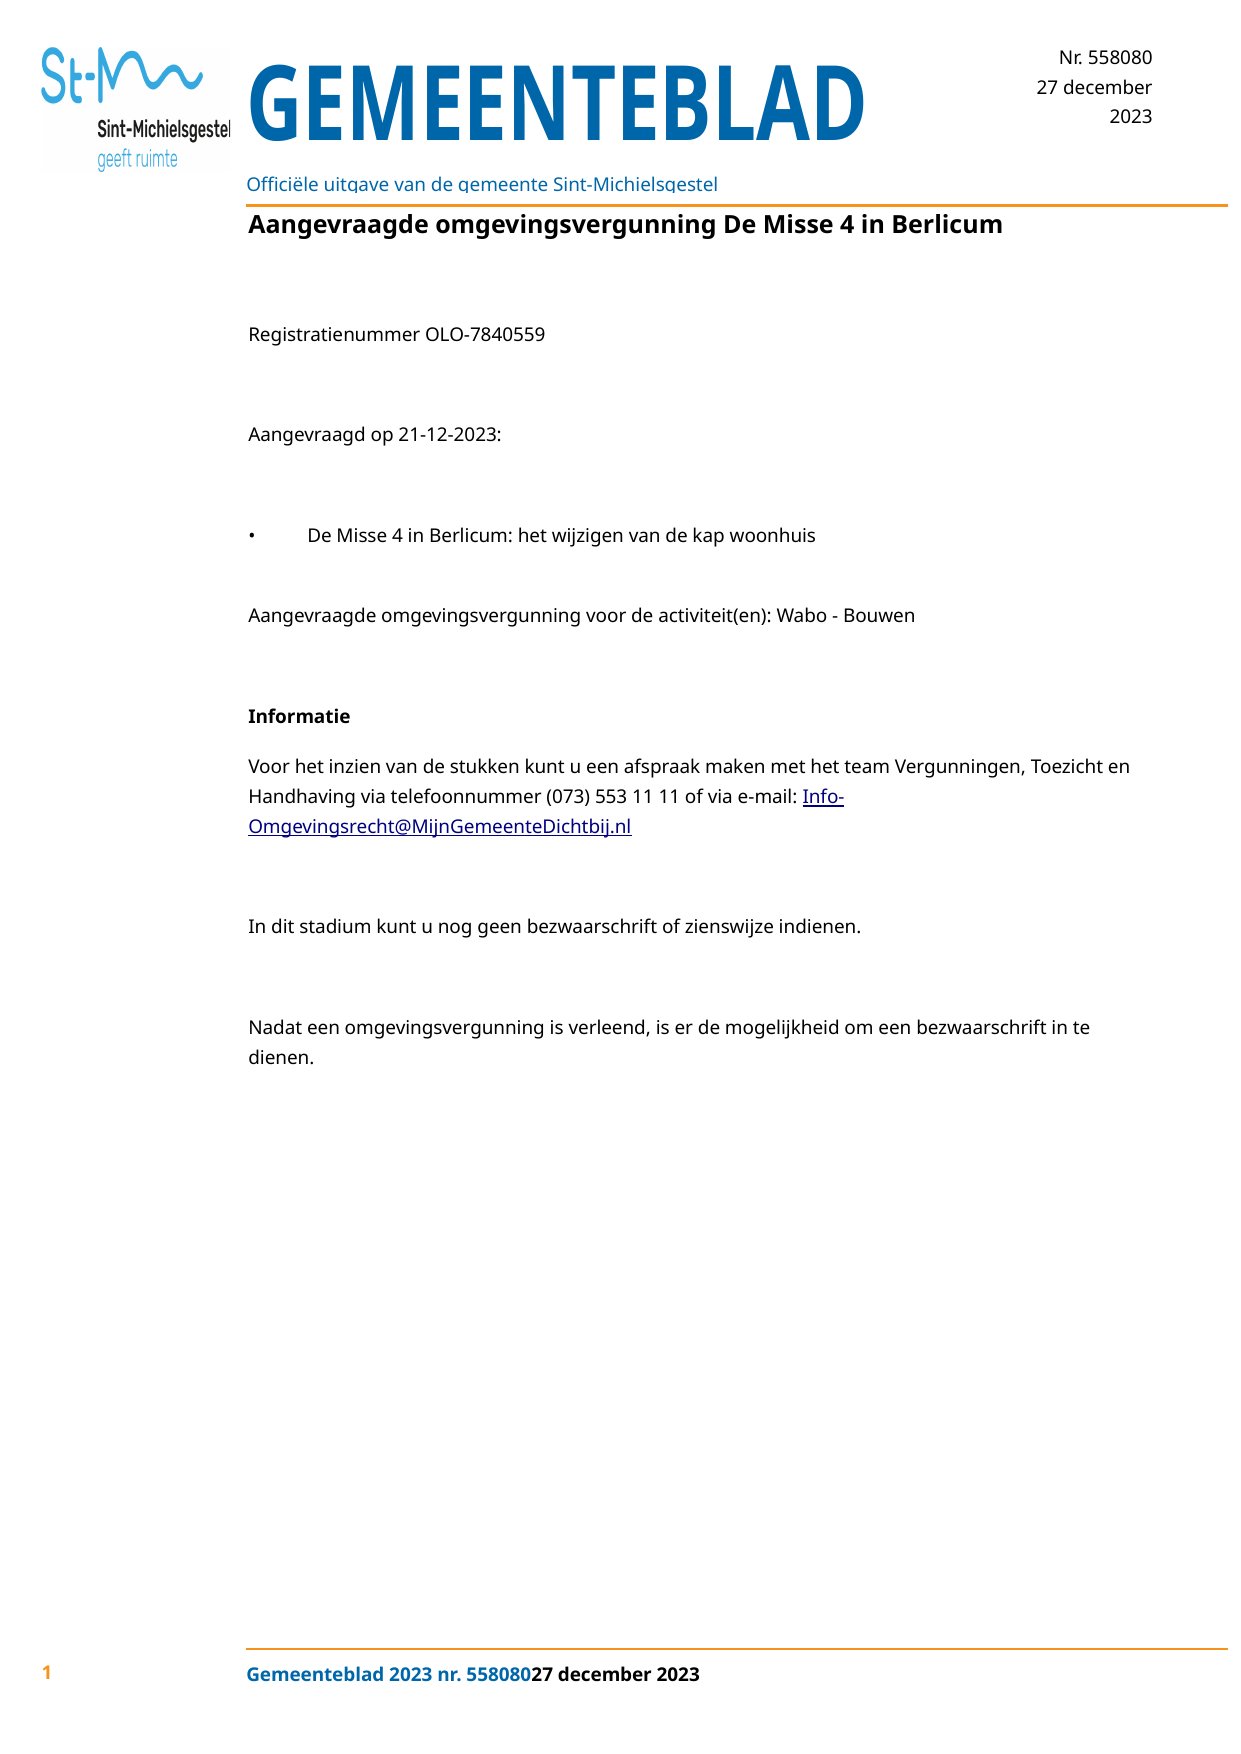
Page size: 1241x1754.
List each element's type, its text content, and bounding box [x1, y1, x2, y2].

text Informatie [248, 703, 1152, 729]
text In dit stadium kunt u nog geen bezwaarschrift of zienswijze indienen. [248, 914, 1152, 939]
text Aangevraagde omgevingsvergunning voor de activiteit(en): Wabo - Bouwen [248, 602, 1152, 628]
picture [41, 47, 231, 172]
text Nadat een omgevingsvergunning is verleend, is er de mogelijkheid om een bezwaarschrift in te dienen. [248, 1014, 1152, 1070]
text Aangevraagde omgevingsvergunning De Misse 4 in Berlicum [248, 207, 1152, 241]
list De Misse 4 in Berlicum: het wijzigen van de kap woonhuis [248, 522, 1152, 548]
text Registratienummer OLO-7840559 [248, 321, 1152, 346]
text Voor het inzien van de stukken kunt u een afspraak maken met het team Vergunningen, Toezicht en Handhaving via telefoonnummer (073) 553 11 11 of via e-mail: Info-Omgevingsrecht@MijnGemeenteDichtbij.nl [248, 754, 1152, 838]
text Aangevraagd op 21-12-2023: [248, 422, 1152, 447]
